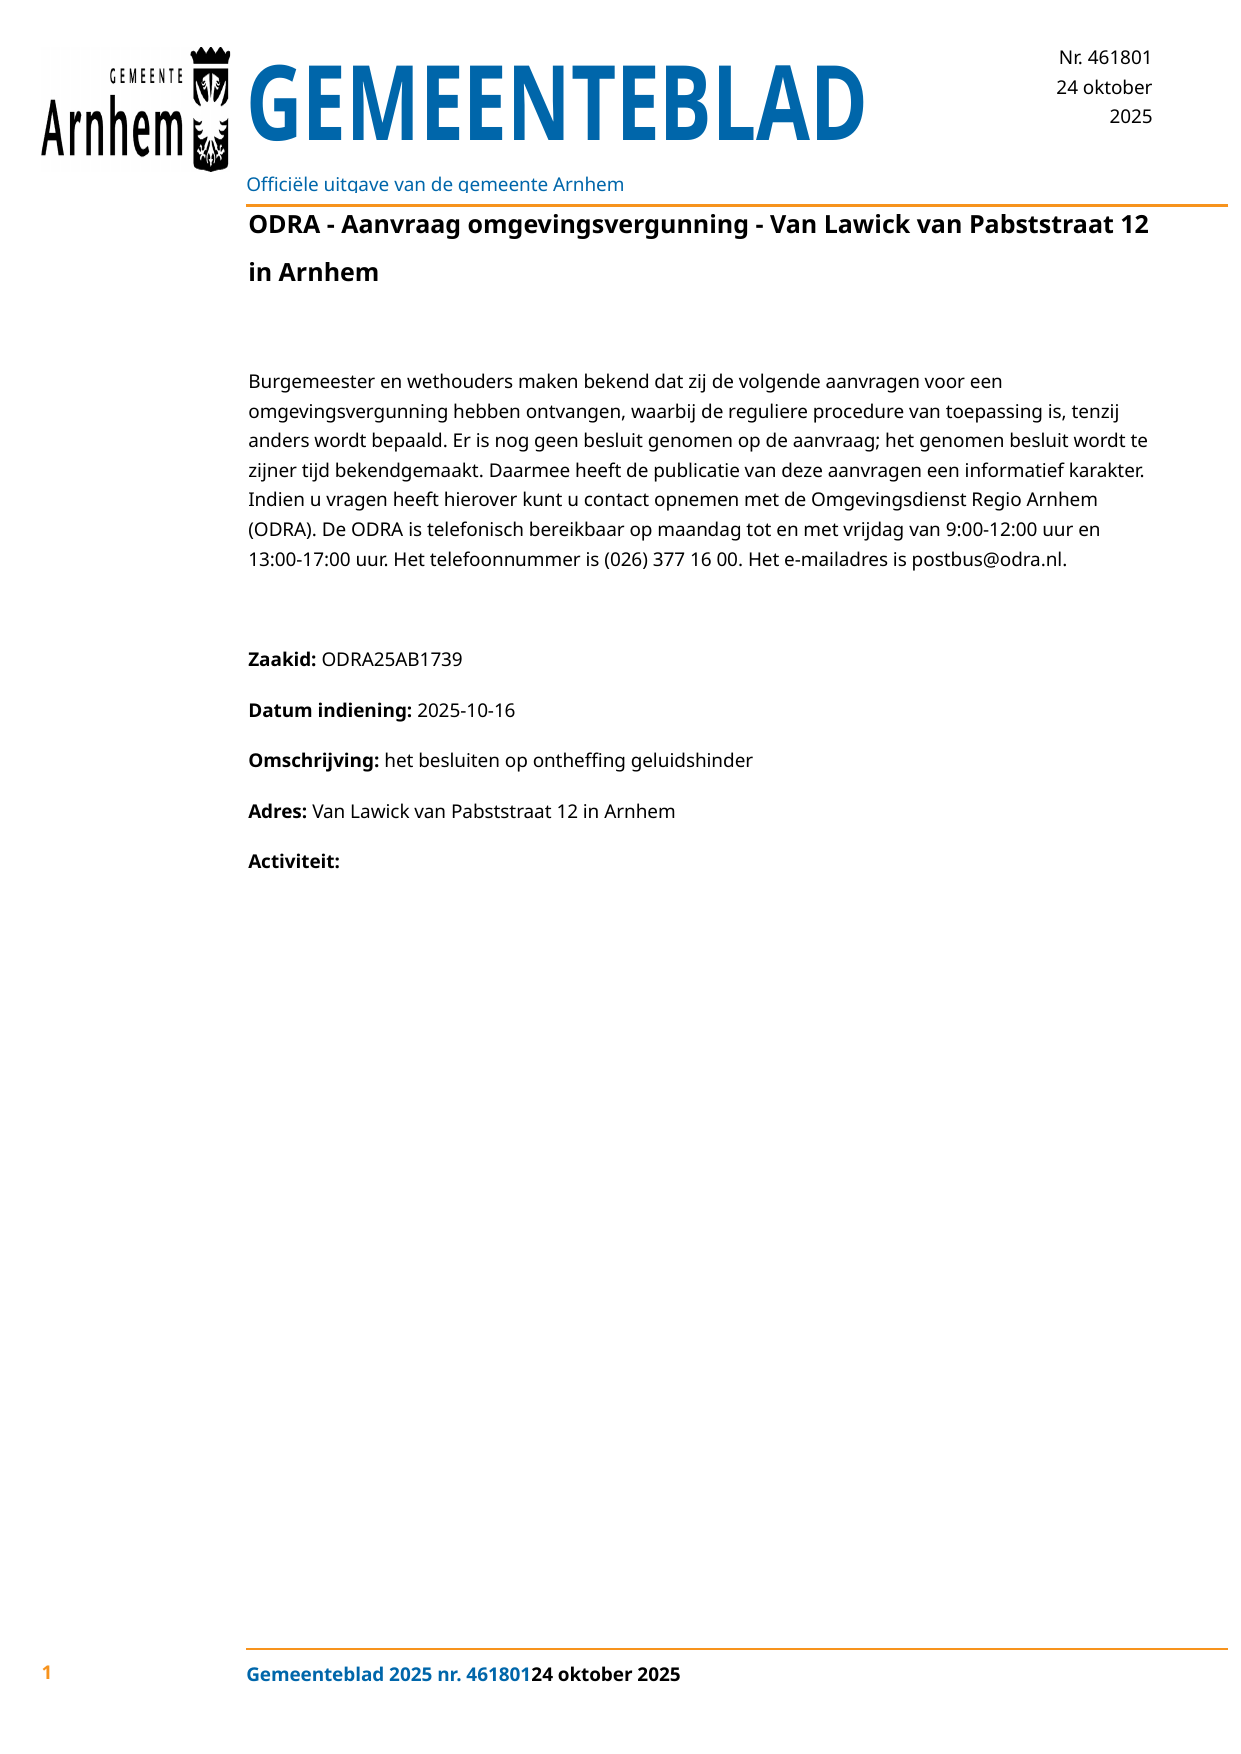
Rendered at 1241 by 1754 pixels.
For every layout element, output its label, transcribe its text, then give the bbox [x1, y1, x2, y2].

text ODRA - Aanvraag omgevingsvergunning - Van Lawick van Pabststraat 12 in Arnhem [248, 207, 1152, 288]
text Burgemeester en wethouders maken bekend dat zij de volgende aanvragen voor een omgevingsvergunning hebben ontvangen, waarbij de reguliere procedure van toepassing is, tenzij anders wordt bepaald. Er is nog geen besluit genomen op de aanvraag; het genomen besluit wordt te zijner tijd bekendgemaakt. Daarmee heeft de publicatie van deze aanvragen een informatief karakter. Indien u vragen heeft hierover kunt u contact opnemen met de Omgevingsdienst Regio Arnhem (ODRA). De ODRA is telefonisch bereikbaar op maandag tot en met vrijdag van 9:00-12:00 uur en 13:00-17:00 uur. Het telefoonnummer is (026) 377 16 00. Het e-mailadres is postbus@odra.nl. [248, 368, 1152, 572]
picture [41, 47, 231, 172]
text Datum indiening: 2025-10-16 [248, 697, 1152, 723]
text Adres: Van Lawick van Pabststraat 12 in Arnhem [248, 798, 1152, 824]
text Omschrijving: het besluiten op ontheffing geluidshinder [248, 747, 1152, 773]
text Zaakid: ODRA25AB1739 [248, 647, 1152, 672]
text Activiteit: [248, 848, 1152, 874]
